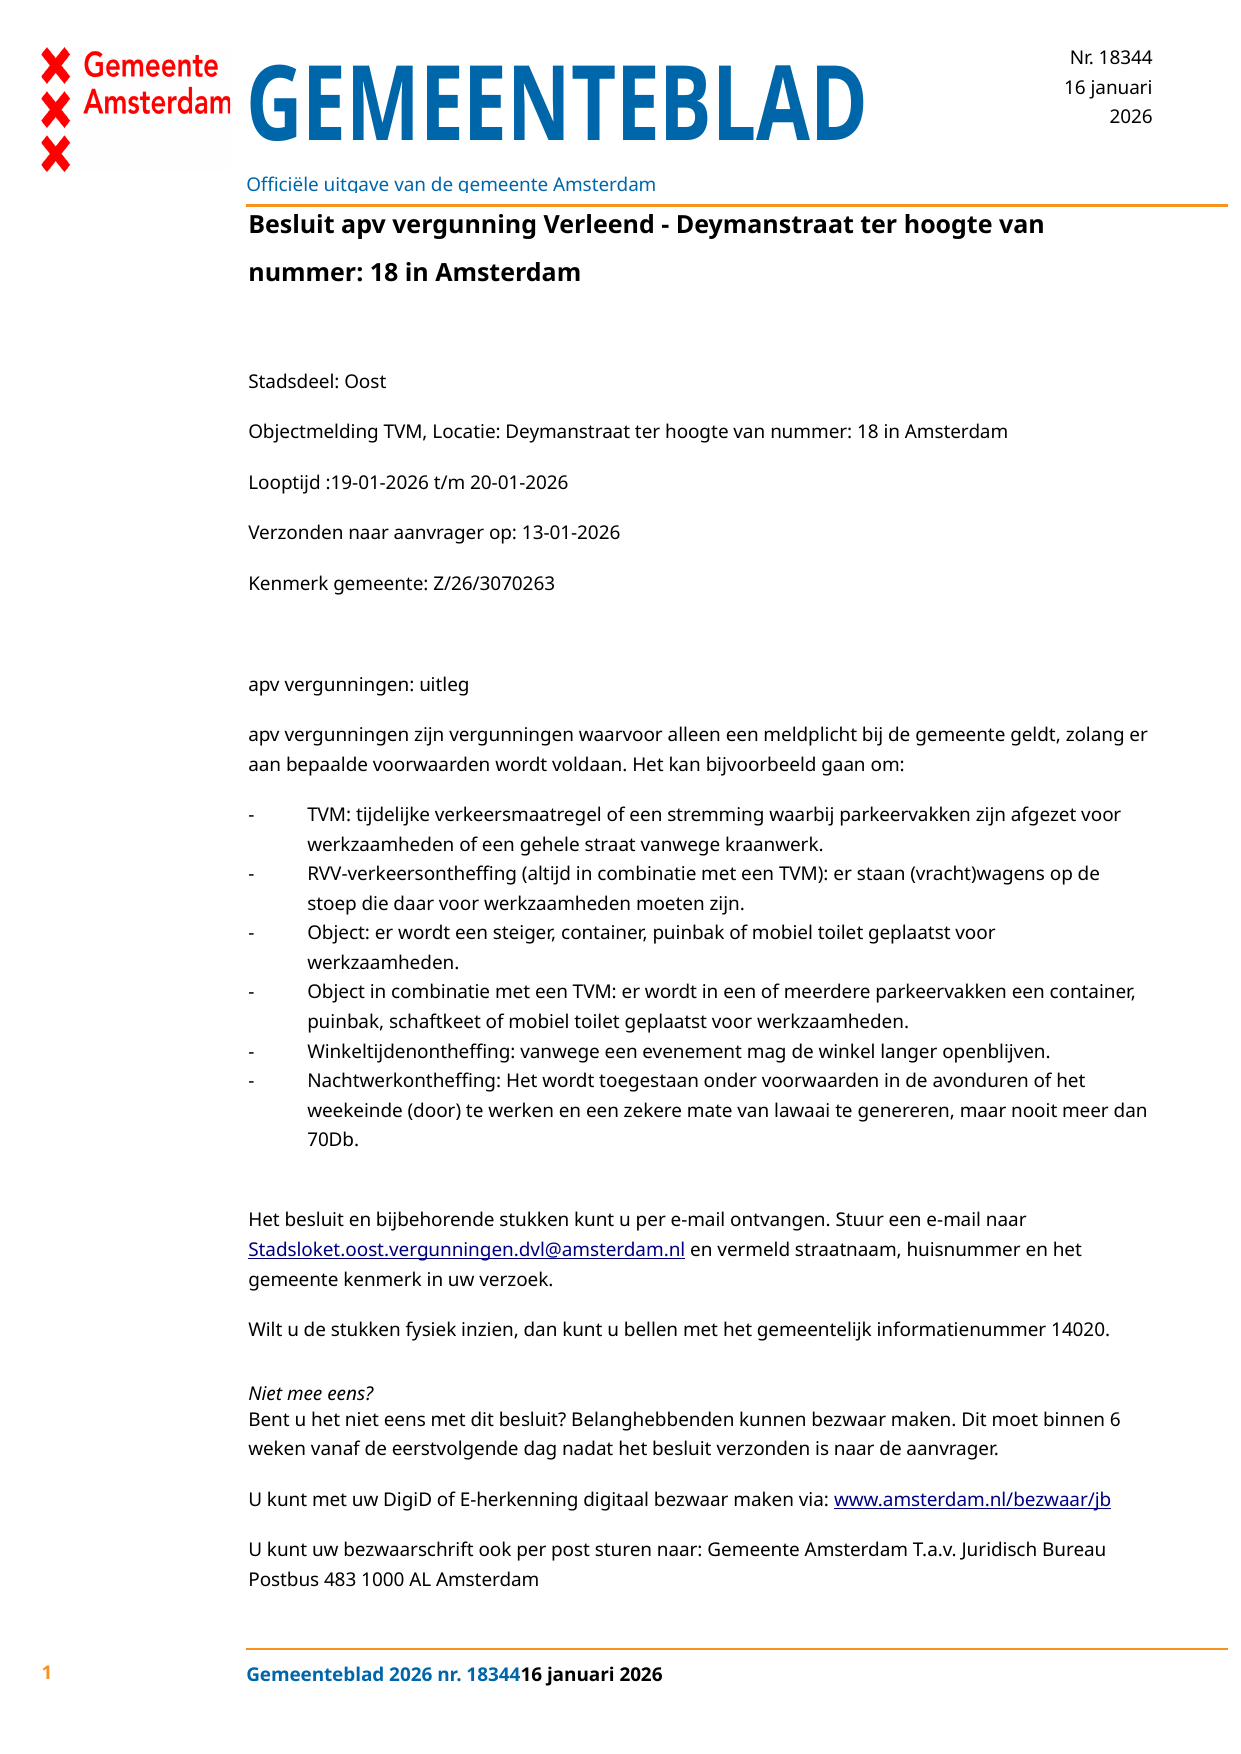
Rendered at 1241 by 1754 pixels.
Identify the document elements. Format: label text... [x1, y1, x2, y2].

text Wilt u de stukken fysiek inzien, dan kunt u bellen met het gemeentelijk informatienummer 14020. [248, 1316, 1152, 1342]
text Verzonden naar aanvrager op: 13-01-2026 [248, 519, 1152, 545]
picture [41, 47, 231, 172]
text Stadsdeel: Oost [248, 368, 1152, 394]
text Het besluit en bijbehorende stukken kunt u per e-mail ontvangen. Stuur een e-mail naar Stadsloket.oost.vergunningen.dvl@amsterdam.nl en vermeld straatnaam, huisnummer en het gemeente kenmerk in uw verzoek. [248, 1207, 1152, 1292]
text U kunt met uw DigiD of E-herkenning digitaal bezwaar maken via: www.amsterdam.nl/bezwaar/jb [248, 1486, 1152, 1512]
list TVM: tijdelijke verkeersmaatregel of een stremming waarbij parkeervakken zijn afgezet voor werkzaamheden of een gehele straat vanwege kraanwerk. [248, 801, 1152, 857]
text apv vergunningen zijn vergunningen waarvoor alleen een meldplicht bij de gemeente geldt, zolang er aan bepaalde voorwaarden wordt voldaan. Het kan bijvoorbeeld gaan om: [248, 721, 1152, 777]
text Kenmerk gemeente: Z/26/3070263 [248, 570, 1152, 596]
list Object: er wordt een steiger, container, puinbak of mobiel toilet geplaatst voor werkzaamheden. [248, 919, 1152, 975]
text Objectmelding TVM, Locatie: Deymanstraat ter hoogte van nummer: 18 in Amsterdam [248, 419, 1152, 444]
text apv vergunningen: uitleg [248, 671, 1152, 697]
text Besluit apv vergunning Verleend - Deymanstraat ter hoogte van nummer: 18 in Amsterdam [248, 207, 1152, 288]
text Niet mee eens? [248, 1380, 1152, 1406]
text U kunt uw bezwaarschrift ook per post sturen naar: Gemeente Amsterdam T.a.v. Juridisch Bureau Postbus 483 1000 AL Amsterdam [248, 1536, 1152, 1592]
text Bent u het niet eens met dit besluit? Belanghebbenden kunnen bezwaar maken. Dit moet binnen 6 weken vanaf de eerstvolgende dag nadat het besluit verzonden is naar de aanvrager. [248, 1406, 1152, 1461]
list Object in combinatie met een TVM: er wordt in een of meerdere parkeervakken een container, puinbak, schaftkeet of mobiel toilet geplaatst voor werkzaamheden. [248, 979, 1152, 1034]
list Winkeltijdenontheffing: vanwege een evenement mag de winkel langer openblijven. [248, 1038, 1152, 1064]
text Looptijd :19-01-2026 t/m 20-01-2026 [248, 469, 1152, 495]
list RVV-verkeersontheffing (altijd in combinatie met een TVM): er staan (vracht)wagens op de stoep die daar voor werkzaamheden moeten zijn. [248, 860, 1152, 916]
list Nachtwerkontheffing: Het wordt toegestaan onder voorwaarden in de avonduren of het weekeinde (door) te werken en een zekere mate van lawaai te genereren, maar nooit meer dan 70Db. [248, 1067, 1152, 1152]
